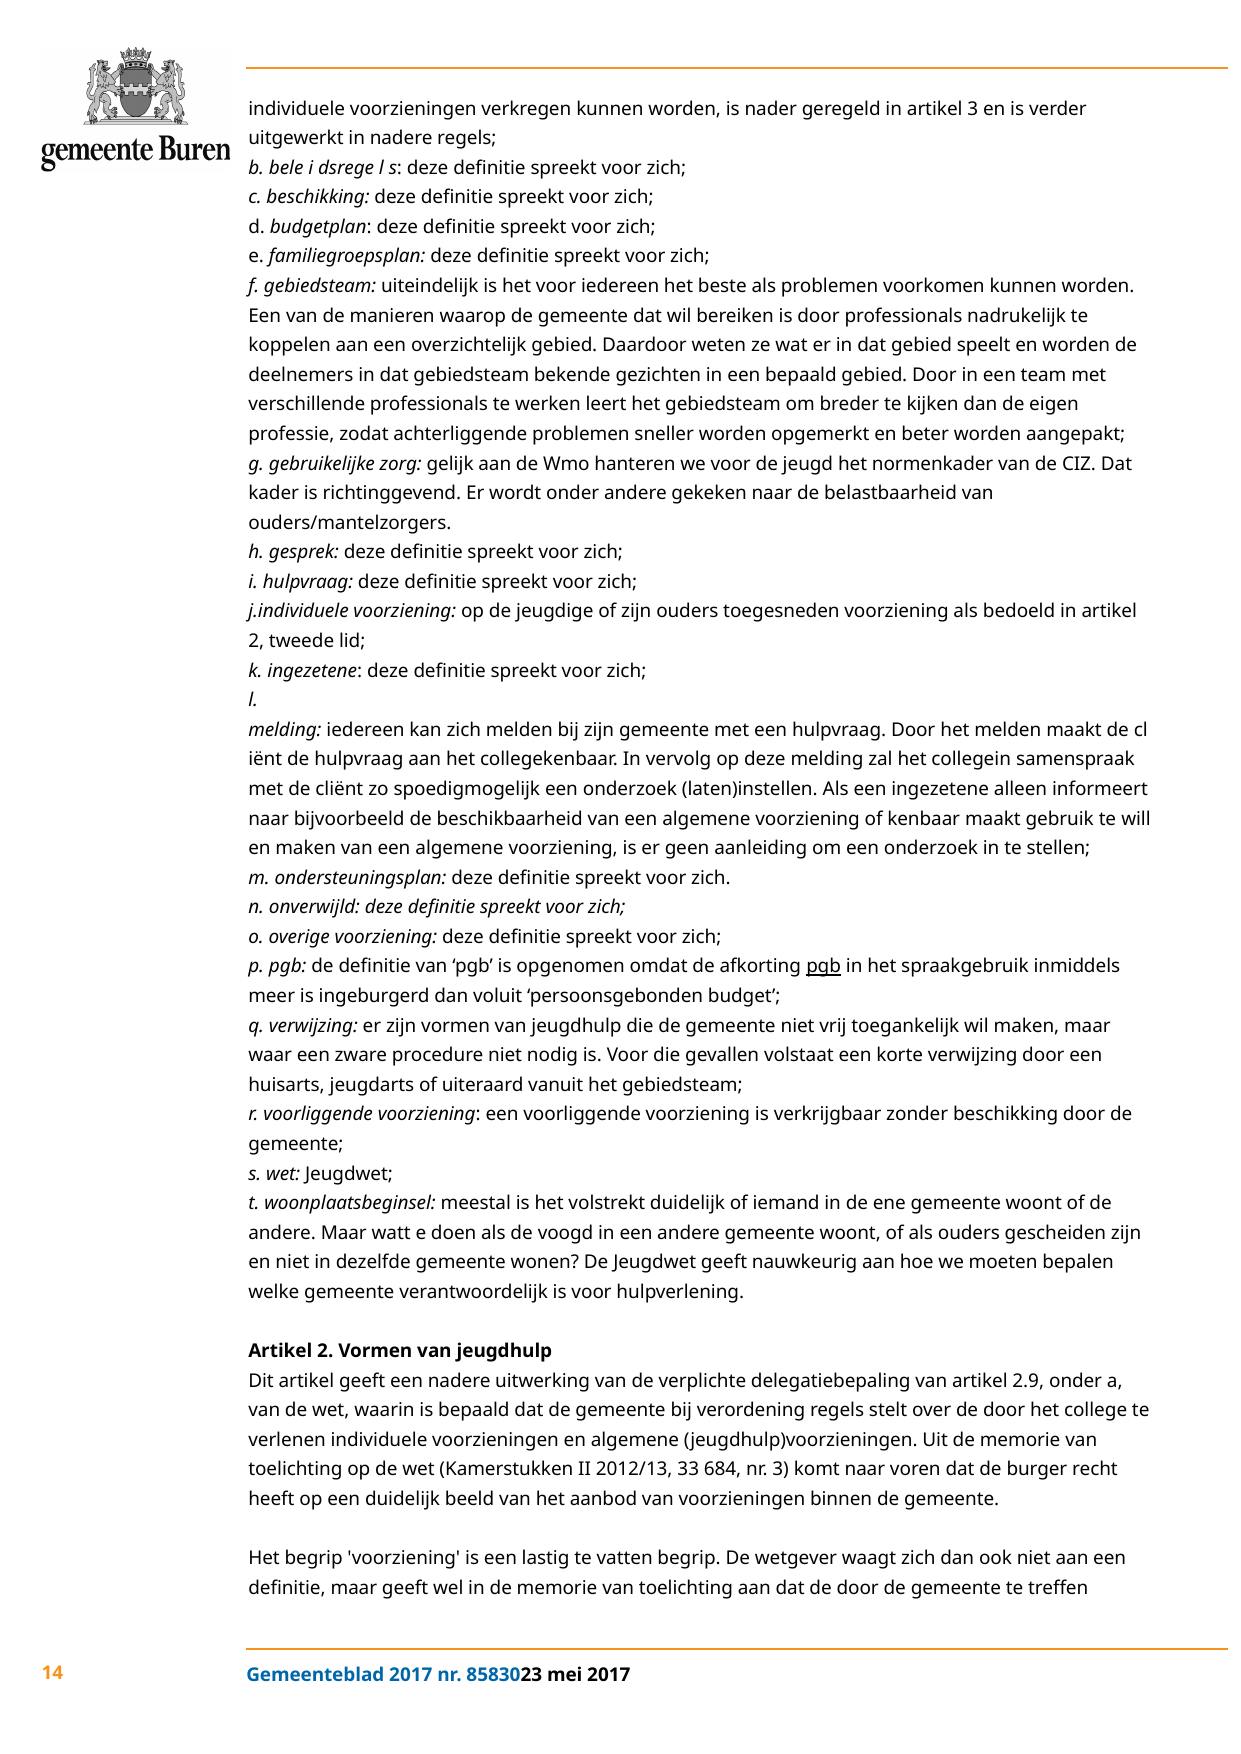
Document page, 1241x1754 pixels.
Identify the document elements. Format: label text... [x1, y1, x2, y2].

text o. overige voorziening: deze definitie spreekt voor zich; [248, 923, 1152, 949]
text p. pgb: de definitie van ‘pgb’ is opgenomen omdat de afkorting pgb in het spraakgebruik inmiddels meer is ingeburgerd dan voluit ‘persoonsgebonden budget’; [248, 953, 1152, 1008]
text e. familiegroepsplan: deze definitie spreekt voor zich; [248, 243, 1152, 268]
text j.individuele voorziening: op de jeugdige of zijn ouders toegesneden voorziening als bedoeld in artikel 2, tweede lid; [248, 598, 1152, 653]
text m. ondersteuningsplan: deze definitie spreekt voor zich. [248, 864, 1152, 890]
text k. ingezetene: deze definitie spreekt voor zich; [248, 657, 1152, 683]
text i. hulpvraag: deze definitie spreekt voor zich; [248, 568, 1152, 594]
text b. bele i dsrege l s: deze definitie spreekt voor zich; [248, 154, 1152, 180]
text c. beschikking: deze definitie spreekt voor zich; [248, 183, 1152, 209]
text g. gebruikelijke zorg: gelijk aan de Wmo hanteren we voor de jeugd het normenkader van de CIZ. Dat kader is richtinggevend. Er wordt onder andere gekeken naar de belastbaarheid van ouders/mantelzorgers. [248, 450, 1152, 535]
text n. onverwijld: deze definitie spreekt voor zich; [248, 893, 1152, 919]
text t. woonplaatsbeginsel: meestal is het volstrekt duidelijk of iemand in de ene gemeente woont of de andere. Maar watt e doen als de voogd in een andere gemeente woont, of als ouders gescheiden zijn en niet in dezelfde gemeente wonen? De Jeugdwet geeft nauwkeurig aan hoe we moeten bepalen welke gemeente verantwoordelijk is voor hulpverlening. [248, 1189, 1152, 1304]
text l. melding: iedereen kan zich melden bij zijn gemeente met een hulpvraag. Door het melden maakt de cliënt de hulpvraag aan het collegekenbaar. In vervolg op deze melding zal het collegein samenspraak met de cliënt zo spoedigmogelijk een onderzoek (laten)instellen. Als een ingezetene alleen informeertnaar bijvoorbeeld de beschikbaarheid van een algemene voorziening of kenbaar maakt gebruik te willen maken van een algemene voorziening, is er geen aanleiding om een onderzoek in te stellen; [248, 686, 1152, 860]
text f. gebiedsteam: uiteindelijk is het voor iedereen het beste als problemen voorkomen kunnen worden. Een van de manieren waarop de gemeente dat wil bereiken is door professionals nadrukelijk te koppelen aan een overzichtelijk gebied. Daardoor weten ze wat er in dat gebied speelt en worden de deelnemers in dat gebiedsteam bekende gezichten in een bepaald gebied. Door in een team met verschillende professionals te werken leert het gebiedsteam om breder te kijken dan de eigen professie, zodat achterliggende problemen sneller worden opgemerkt en beter worden aangepakt; [248, 272, 1152, 446]
text r. voorliggende voorziening: een voorliggende voorziening is verkrijgbaar zonder beschikking door de gemeente; [248, 1101, 1152, 1156]
text s. wet: Jeugdwet; [248, 1160, 1152, 1186]
text h. gesprek: deze definitie spreekt voor zich; [248, 538, 1152, 564]
text individuele voorzieningen verkregen kunnen worden, is nader geregeld in artikel 3 en is verder uitgewerkt in nadere regels; [248, 95, 1152, 150]
text Dit artikel geeft een nadere uitwerking van de verplichte delegatiebepaling van artikel 2.9, onder a, van de wet, waarin is bepaald dat de gemeente bij verordening regels stelt over de door het college te verlenen individuele voorzieningen en algemene (jeugdhulp)voorzieningen. Uit de memorie van toelichting op de wet (Kamerstukken II 2012/13, 33 684, nr. 3) komt naar voren dat de burger recht heeft op een duidelijk beeld van het aanbod van voorzieningen binnen de gemeente. [248, 1367, 1152, 1511]
text Artikel 2. Vormen van jeugdhulp [248, 1337, 1152, 1363]
text q. verwijzing: er zijn vormen van jeugdhulp die de gemeente niet vrij toegankelijk wil maken, maar waar een zware procedure niet nodig is. Voor die gevallen volstaat een korte verwijzing door een huisarts, jeugdarts of uiteraard vanuit het gebiedsteam; [248, 1012, 1152, 1097]
text d. budgetplan: deze definitie spreekt voor zich; [248, 213, 1152, 239]
text Het begrip 'voorziening' is een lastig te vatten begrip. De wetgever waagt zich dan ook niet aan een definitie, maar geeft wel in de memorie van toelichting aan dat de door de gemeente te treffen [248, 1544, 1152, 1600]
picture [41, 47, 231, 172]
